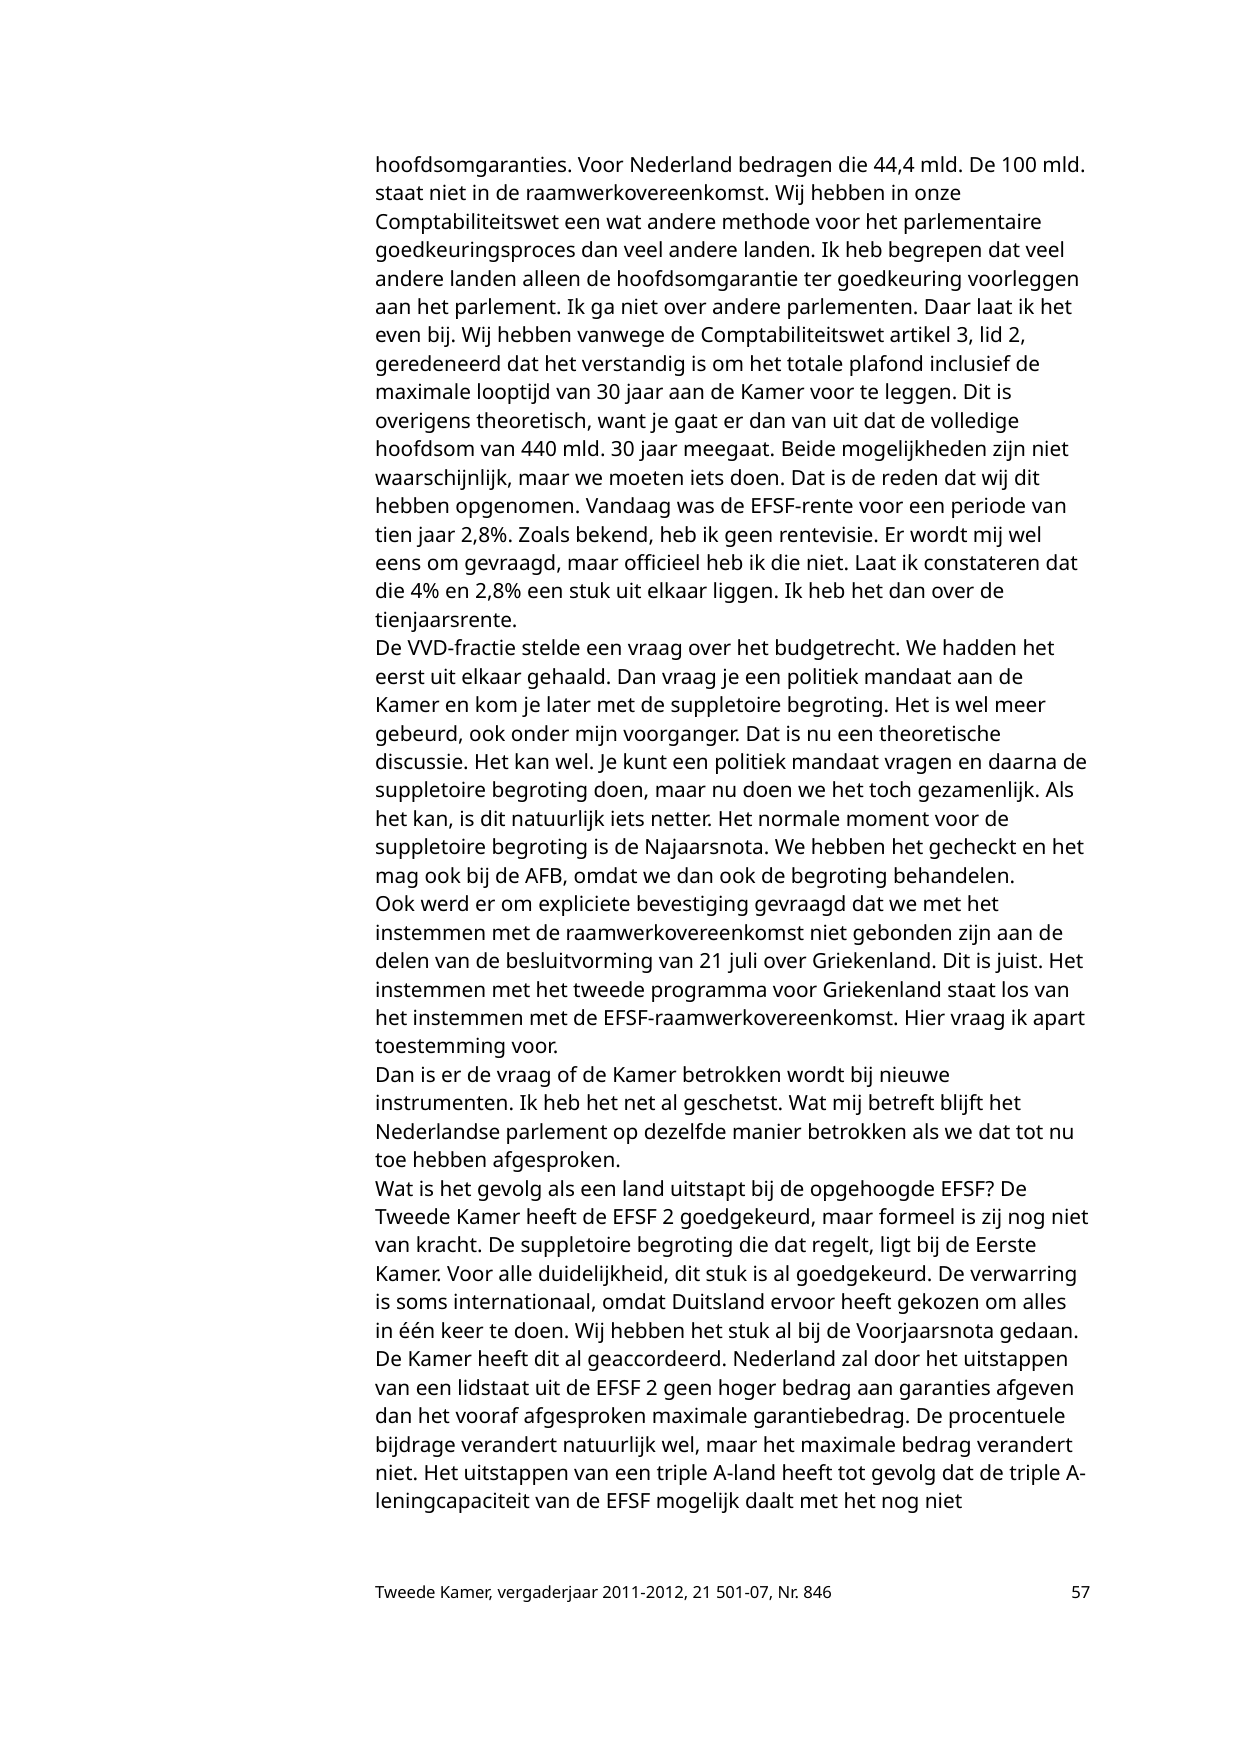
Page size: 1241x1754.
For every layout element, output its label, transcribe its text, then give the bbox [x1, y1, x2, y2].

text De VVD-fractie stelde een vraag over het budgetrecht. We hadden het eerst uit elkaar gehaald. Dan vraag je een politiek mandaat aan de Kamer en kom je later met de suppletoire begroting. Het is wel meer gebeurd, ook onder mijn voorganger. Dat is nu een theoretische discussie. Het kan wel. Je kunt een politiek mandaat vragen en daarna de suppletoire begroting doen, maar nu doen we het toch gezamenlijk. Als het kan, is dit natuurlijk iets netter. Het normale moment voor de suppletoire begroting is de Najaarsnota. We hebben het gecheckt en het mag ook bij de AFB, omdat we dan ook de begroting behandelen. [375, 633, 1090, 889]
text Ook werd er om expliciete bevestiging gevraagd dat we met het instemmen met de raamwerkovereenkomst niet gebonden zijn aan de delen van de besluitvorming van 21 juli over Griekenland. Dit is juist. Het instemmen met het tweede programma voor Griekenland staat los van het instemmen met de EFSF-raamwerkovereenkomst. Hier vraag ik apart toestemming voor. [375, 889, 1090, 1060]
text Wat is het gevolg als een land uitstapt bij de opgehoogde EFSF? De Tweede Kamer heeft de EFSF 2 goedgekeurd, maar formeel is zij nog niet van kracht. De suppletoire begroting die dat regelt, ligt bij de Eerste Kamer. Voor alle duidelijkheid, dit stuk is al goedgekeurd. De verwarring is soms internationaal, omdat Duitsland ervoor heeft gekozen om alles in één keer te doen. Wij hebben het stuk al bij de Voorjaarsnota gedaan. De Kamer heeft dit al geaccordeerd. Nederland zal door het uitstappen van een lidstaat uit de EFSF 2 geen hoger bedrag aan garanties afgeven dan het vooraf afgesproken maximale garantiebedrag. De procentuele bijdrage verandert natuurlijk wel, maar het maximale bedrag verandert niet. Het uitstappen van een triple A-land heeft tot gevolg dat de triple A-leningcapaciteit van de EFSF mogelijk daalt met het nog niet [375, 1174, 1090, 1515]
text Dan is er de vraag of de Kamer betrokken wordt bij nieuwe instrumenten. Ik heb het net al geschetst. Wat mij betreft blijft het Nederlandse parlement op dezelfde manier betrokken als we dat tot nu toe hebben afgesproken. [375, 1060, 1090, 1174]
text hoofdsomgaranties. Voor Nederland bedragen die 44,4 mld. De 100 mld. staat niet in de raamwerkovereenkomst. Wij hebben in onze Comptabiliteitswet een wat andere methode voor het parlementaire goedkeuringsproces dan veel andere landen. Ik heb begrepen dat veel andere landen alleen de hoofdsomgarantie ter goedkeuring voorleggen aan het parlement. Ik ga niet over andere parlementen. Daar laat ik het even bij. Wij hebben vanwege de Comptabiliteitswet artikel 3, lid 2, geredeneerd dat het verstandig is om het totale plafond inclusief de maximale looptijd van 30 jaar aan de Kamer voor te leggen. Dit is overigens theoretisch, want je gaat er dan van uit dat de volledige hoofdsom van 440 mld. 30 jaar meegaat. Beide mogelijkheden zijn niet waarschijnlijk, maar we moeten iets doen. Dat is de reden dat wij dit hebben opgenomen. Vandaag was de EFSF-rente voor een periode van tien jaar 2,8%. Zoals bekend, heb ik geen rentevisie. Er wordt mij wel eens om gevraagd, maar officieel heb ik die niet. Laat ik constateren dat die 4% en 2,8% een stuk uit elkaar liggen. Ik heb het dan over de tienjaarsrente. [375, 150, 1090, 633]
